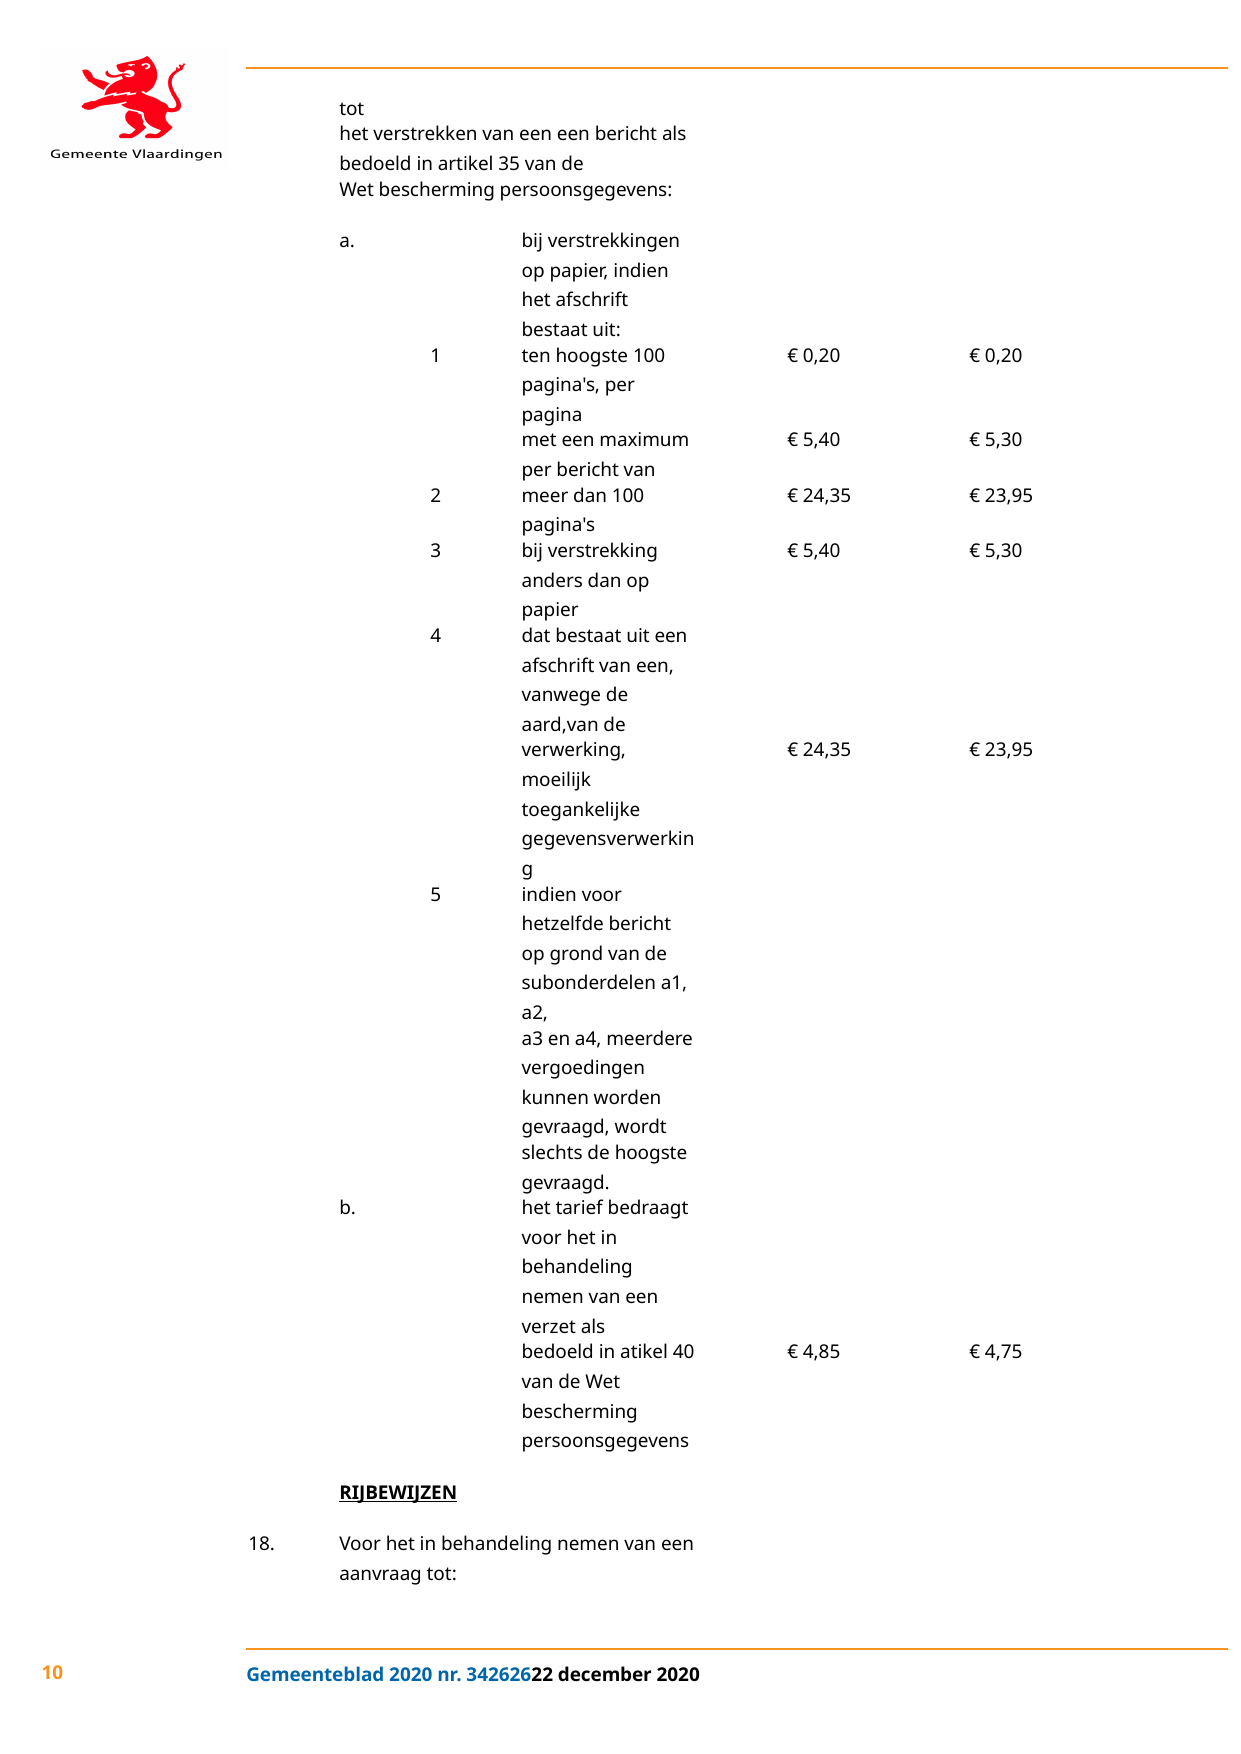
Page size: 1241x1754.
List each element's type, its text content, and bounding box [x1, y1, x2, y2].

table_cell [339, 427, 430, 482]
table_cell [969, 881, 1060, 1025]
table_cell [248, 95, 339, 121]
table_cell [339, 1505, 430, 1530]
table_cell [430, 1339, 521, 1453]
table_cell [248, 342, 339, 427]
table_cell [248, 202, 339, 227]
table_cell bij verstrekking anders dan op papier [521, 537, 696, 622]
table_cell [1060, 1025, 1152, 1139]
table_cell [969, 1139, 1060, 1194]
table_cell € 5,40 [787, 427, 878, 482]
table_cell € 24,35 [787, 482, 878, 537]
table_cell [696, 881, 787, 1025]
table_cell meer dan 100 pagina's [521, 482, 696, 537]
table_cell indien voor hetzelfde bericht op grond van de subonderdelen a1, a2, [521, 881, 696, 1025]
table_cell [696, 1453, 787, 1479]
table_cell € 5,30 [969, 427, 1060, 482]
table_cell [878, 176, 969, 202]
table_cell [969, 1479, 1060, 1504]
table_cell [1060, 1453, 1152, 1479]
table_cell [696, 342, 787, 427]
table_cell [878, 1453, 969, 1479]
table_cell [787, 881, 878, 1025]
table_cell [878, 537, 969, 622]
table_cell € 23,95 [969, 482, 1060, 537]
table_cell € 4,85 [787, 1339, 878, 1453]
table_cell [1060, 1479, 1152, 1504]
table_cell [339, 1339, 430, 1453]
table_cell [1060, 1505, 1152, 1530]
table_cell [430, 737, 521, 881]
table_cell [787, 622, 878, 737]
table_cell het tarief bedraagt voor het in behandeling nemen van een verzet als [521, 1195, 696, 1339]
table_cell [339, 1139, 430, 1194]
table_cell [1060, 95, 1152, 121]
table_cell [969, 202, 1060, 227]
table_cell 5 [430, 881, 521, 1025]
table_cell a. [339, 227, 430, 342]
table_cell [787, 95, 878, 121]
table_cell € 0,20 [787, 342, 878, 427]
table_cell [248, 1505, 339, 1530]
table_cell [878, 1530, 969, 1586]
table_cell [339, 737, 430, 881]
table_cell [430, 227, 521, 342]
table_cell [878, 1339, 969, 1453]
table_cell [1060, 1530, 1152, 1586]
table_cell [1060, 1195, 1152, 1339]
table_cell [430, 1505, 521, 1530]
table_cell [878, 342, 969, 427]
table_cell [696, 427, 787, 482]
table_cell [696, 622, 787, 737]
table_cell [969, 622, 1060, 737]
table_cell [339, 1025, 430, 1139]
table_cell 4 [430, 622, 521, 737]
table_cell [248, 537, 339, 622]
table_cell [248, 737, 339, 881]
table_cell € 5,40 [787, 537, 878, 622]
table_cell [787, 1505, 878, 1530]
table_cell [787, 202, 878, 227]
table_cell [1060, 1586, 1152, 1611]
table_cell [878, 95, 969, 121]
table_cell [339, 482, 430, 537]
table_cell [696, 737, 787, 881]
table_cell [248, 227, 339, 342]
table_cell tot [339, 95, 696, 121]
table_cell [248, 1586, 339, 1611]
table_cell [787, 1025, 878, 1139]
table_cell [696, 1339, 787, 1453]
table_cell € 5,30 [969, 537, 1060, 622]
table_cell [878, 1479, 969, 1504]
table_cell dat bestaat uit een afschrift van een, vanwege de aard,van de [521, 622, 696, 737]
table_cell [248, 622, 339, 737]
table_cell [339, 537, 430, 622]
table_cell [430, 427, 521, 482]
table_cell [696, 482, 787, 537]
table_cell [969, 1025, 1060, 1139]
table_cell [696, 95, 787, 121]
table_cell [696, 1025, 787, 1139]
table_cell [1060, 482, 1152, 537]
table_cell [1060, 121, 1152, 176]
table_cell [969, 1453, 1060, 1479]
table_cell a3 en a4, meerdere vergoedingen kunnen worden gevraagd, wordt [521, 1025, 696, 1139]
table_cell [878, 1195, 969, 1339]
table_cell [878, 881, 969, 1025]
table_cell [248, 1479, 339, 1504]
table_cell [339, 202, 430, 227]
table_cell [339, 1586, 430, 1611]
table_cell € 4,75 [969, 1339, 1060, 1453]
table_cell [696, 1505, 787, 1530]
table_cell [521, 1586, 696, 1611]
table_cell 3 [430, 537, 521, 622]
table_cell € 0,20 [969, 342, 1060, 427]
table_cell [696, 227, 787, 342]
table_cell [969, 1195, 1060, 1339]
table_cell [878, 1139, 969, 1194]
table_cell [430, 1025, 521, 1139]
table_cell [339, 622, 430, 737]
table_cell [430, 1195, 521, 1339]
table_cell [1060, 342, 1152, 427]
table_cell [430, 202, 521, 227]
table_cell [248, 482, 339, 537]
table_cell [248, 1339, 339, 1453]
table_cell € 23,95 [969, 737, 1060, 881]
table_cell [1060, 622, 1152, 737]
table_cell [1060, 427, 1152, 482]
table_cell [696, 1586, 787, 1611]
table_cell 2 [430, 482, 521, 537]
table_cell [969, 227, 1060, 342]
table_cell [248, 176, 339, 202]
table_cell [248, 427, 339, 482]
table_cell [969, 95, 1060, 121]
table_cell [1060, 537, 1152, 622]
table_cell [696, 1195, 787, 1339]
table_cell [1060, 202, 1152, 227]
table_cell bedoeld in atikel 40 van de Wet bescherming persoonsgegevens [521, 1339, 696, 1453]
table_cell [878, 737, 969, 881]
table_cell [969, 1586, 1060, 1611]
table_cell b. [339, 1195, 430, 1339]
table_cell bij verstrekkingen op papier, indien het afschrift bestaat uit: [521, 227, 696, 342]
table_cell [248, 121, 339, 176]
table_cell [248, 1453, 339, 1479]
table_cell [248, 1025, 339, 1139]
table_cell [969, 1530, 1060, 1586]
table_cell [1060, 1139, 1152, 1194]
table_cell [339, 1453, 430, 1479]
table_cell [787, 1453, 878, 1479]
table_cell [1060, 227, 1152, 342]
table_cell RIJBEWIJZEN [339, 1479, 696, 1504]
table_cell [969, 176, 1060, 202]
table_cell [787, 121, 878, 176]
table_cell [878, 1025, 969, 1139]
table_cell [696, 537, 787, 622]
table_cell [339, 342, 430, 427]
table_cell 18. [248, 1530, 339, 1586]
table_cell [521, 202, 696, 227]
table_cell [787, 1586, 878, 1611]
table_cell met een maximum per bericht van [521, 427, 696, 482]
table_cell [1060, 1339, 1152, 1453]
table_cell [430, 1586, 521, 1611]
table_cell [969, 1505, 1060, 1530]
table_cell [696, 121, 787, 176]
table_cell [248, 1139, 339, 1194]
table_cell [1060, 737, 1152, 881]
table_cell [696, 202, 787, 227]
table_cell [969, 121, 1060, 176]
table_cell Wet bescherming persoonsgegevens: [339, 176, 696, 202]
table_cell [430, 1453, 521, 1479]
table_cell [878, 227, 969, 342]
table_cell [1060, 881, 1152, 1025]
table_cell [696, 1139, 787, 1194]
table_cell [1060, 176, 1152, 202]
table_cell [430, 1139, 521, 1194]
table_cell [787, 1195, 878, 1339]
table_cell [878, 121, 969, 176]
table_cell [878, 202, 969, 227]
table_cell [248, 881, 339, 1025]
table_cell het verstrekken van een een bericht als bedoeld in artikel 35 van de [339, 121, 696, 176]
table_cell [878, 1586, 969, 1611]
table_cell € 24,35 [787, 737, 878, 881]
table_cell [787, 176, 878, 202]
picture [41, 47, 231, 172]
table_cell [248, 1195, 339, 1339]
table_cell [878, 1505, 969, 1530]
table_cell [878, 427, 969, 482]
table_cell [787, 1139, 878, 1194]
table_cell [787, 227, 878, 342]
table_cell [787, 1479, 878, 1504]
table_cell [878, 622, 969, 737]
table_cell [339, 881, 430, 1025]
table_cell [878, 482, 969, 537]
table_cell [696, 1479, 787, 1504]
table_cell 1 [430, 342, 521, 427]
table_cell [696, 1530, 787, 1586]
table_cell [787, 1530, 878, 1586]
table_cell [521, 1505, 696, 1530]
table_cell Voor het in behandeling nemen van een aanvraag tot: [339, 1530, 696, 1586]
table_cell verwerking, moeilijk toegankelijke gegevensverwerking [521, 737, 696, 881]
table_cell [521, 1453, 696, 1479]
table_cell ten hoogste 100 pagina's, per pagina [521, 342, 696, 427]
table_cell slechts de hoogste gevraagd. [521, 1139, 696, 1194]
table_cell [696, 176, 787, 202]
